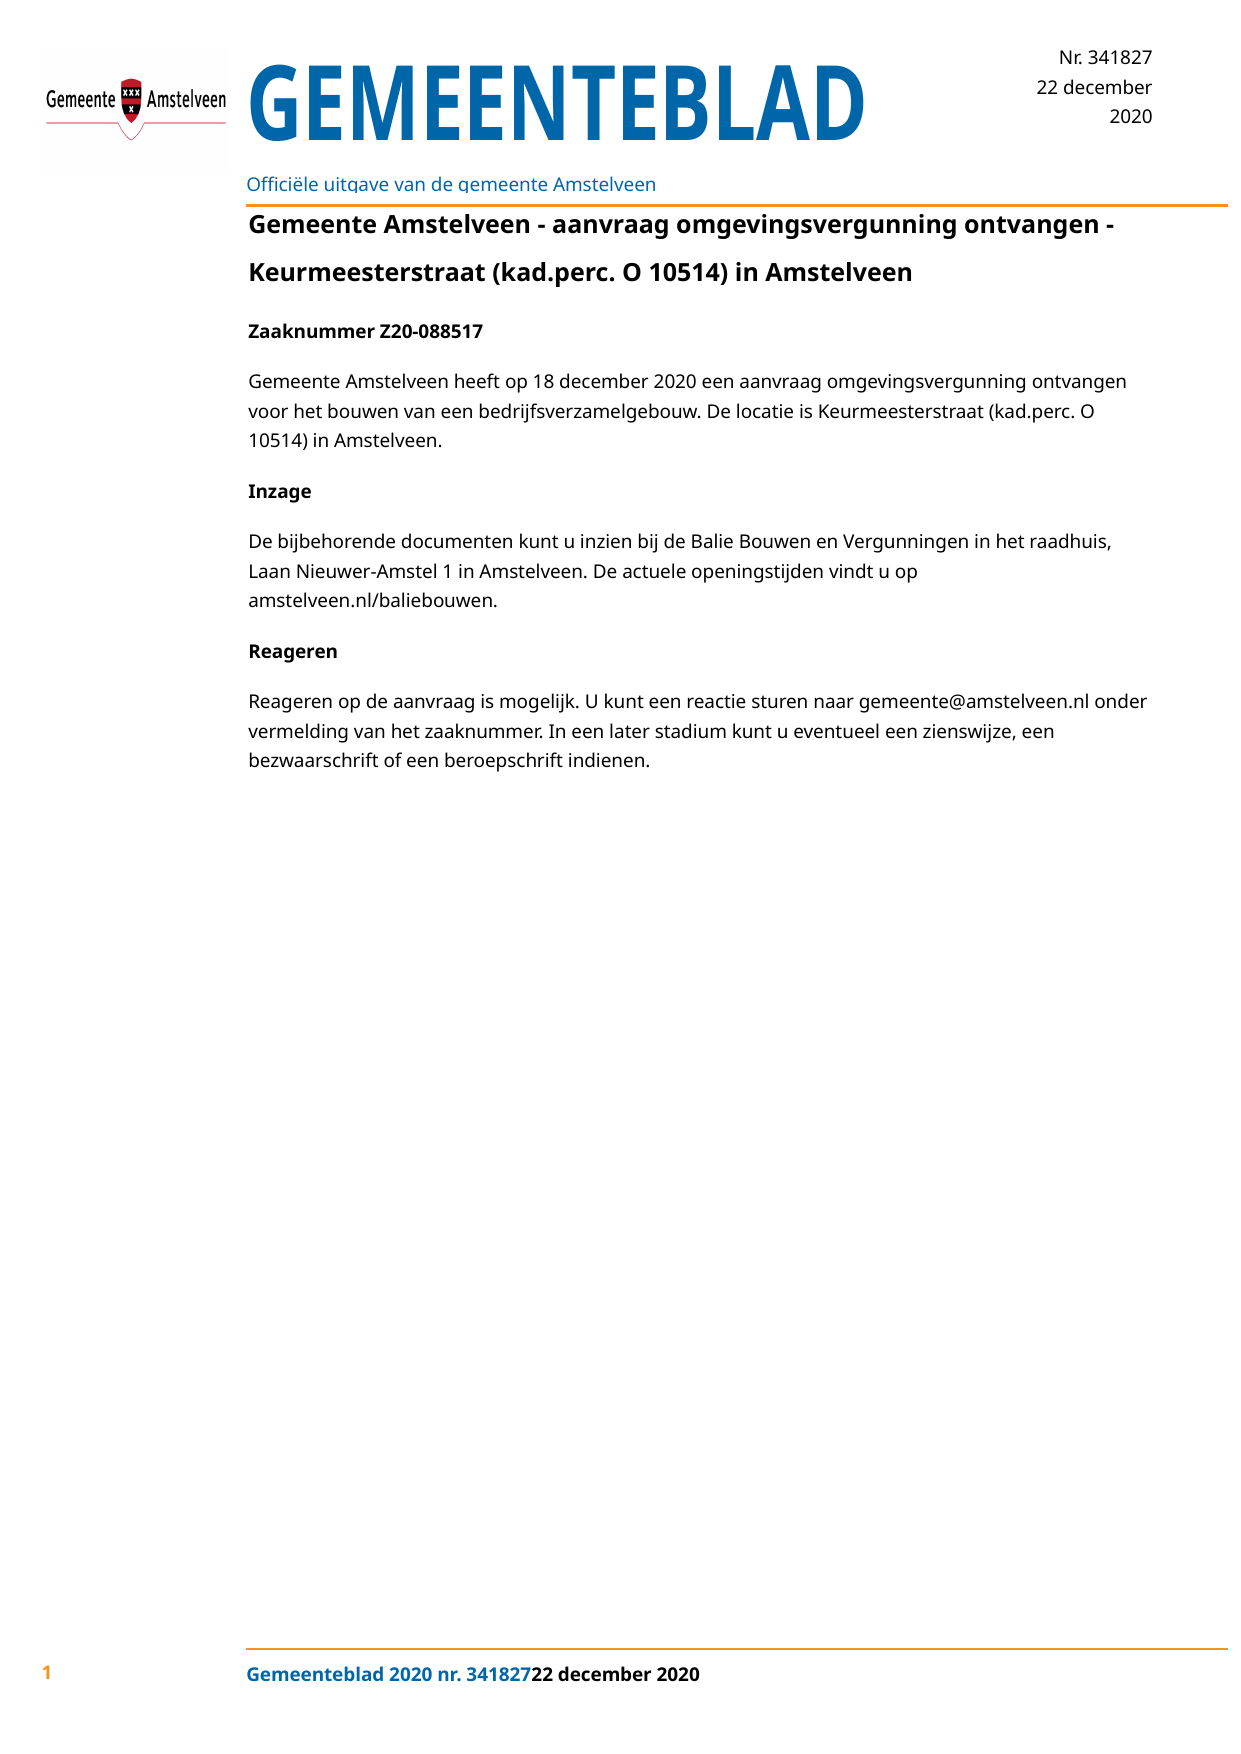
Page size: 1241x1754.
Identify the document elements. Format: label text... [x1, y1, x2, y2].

text Gemeente Amstelveen heeft op 18 december 2020 een aanvraag omgevingsvergunning ontvangen voor het bouwen van een bedrijfsverzamelgebouw. De locatie is Keurmeesterstraat (kad.perc. O 10514) in Amstelveen. [248, 368, 1152, 453]
text Inzage [248, 478, 1152, 504]
text Gemeente Amstelveen - aanvraag omgevingsvergunning ontvangen - Keurmeesterstraat (kad.perc. O 10514) in Amstelveen [248, 207, 1152, 288]
text Reageren op de aanvraag is mogelijk. U kunt een reactie sturen naar gemeente@amstelveen.nl onder vermelding van het zaaknummer. In een later stadium kunt u eventueel een zienswijze, een bezwaarschrift of een beroepschrift indienen. [248, 688, 1152, 773]
text Zaaknummer Z20-088517 [248, 318, 1152, 344]
text De bijbehorende documenten kunt u inzien bij de Balie Bouwen en Vergunningen in het raadhuis, Laan Nieuwer-Amstel 1 in Amstelveen. De actuele openingstijden vindt u op amstelveen.nl/baliebouwen. [248, 528, 1152, 613]
text Reageren [248, 638, 1152, 664]
picture [41, 47, 231, 172]
